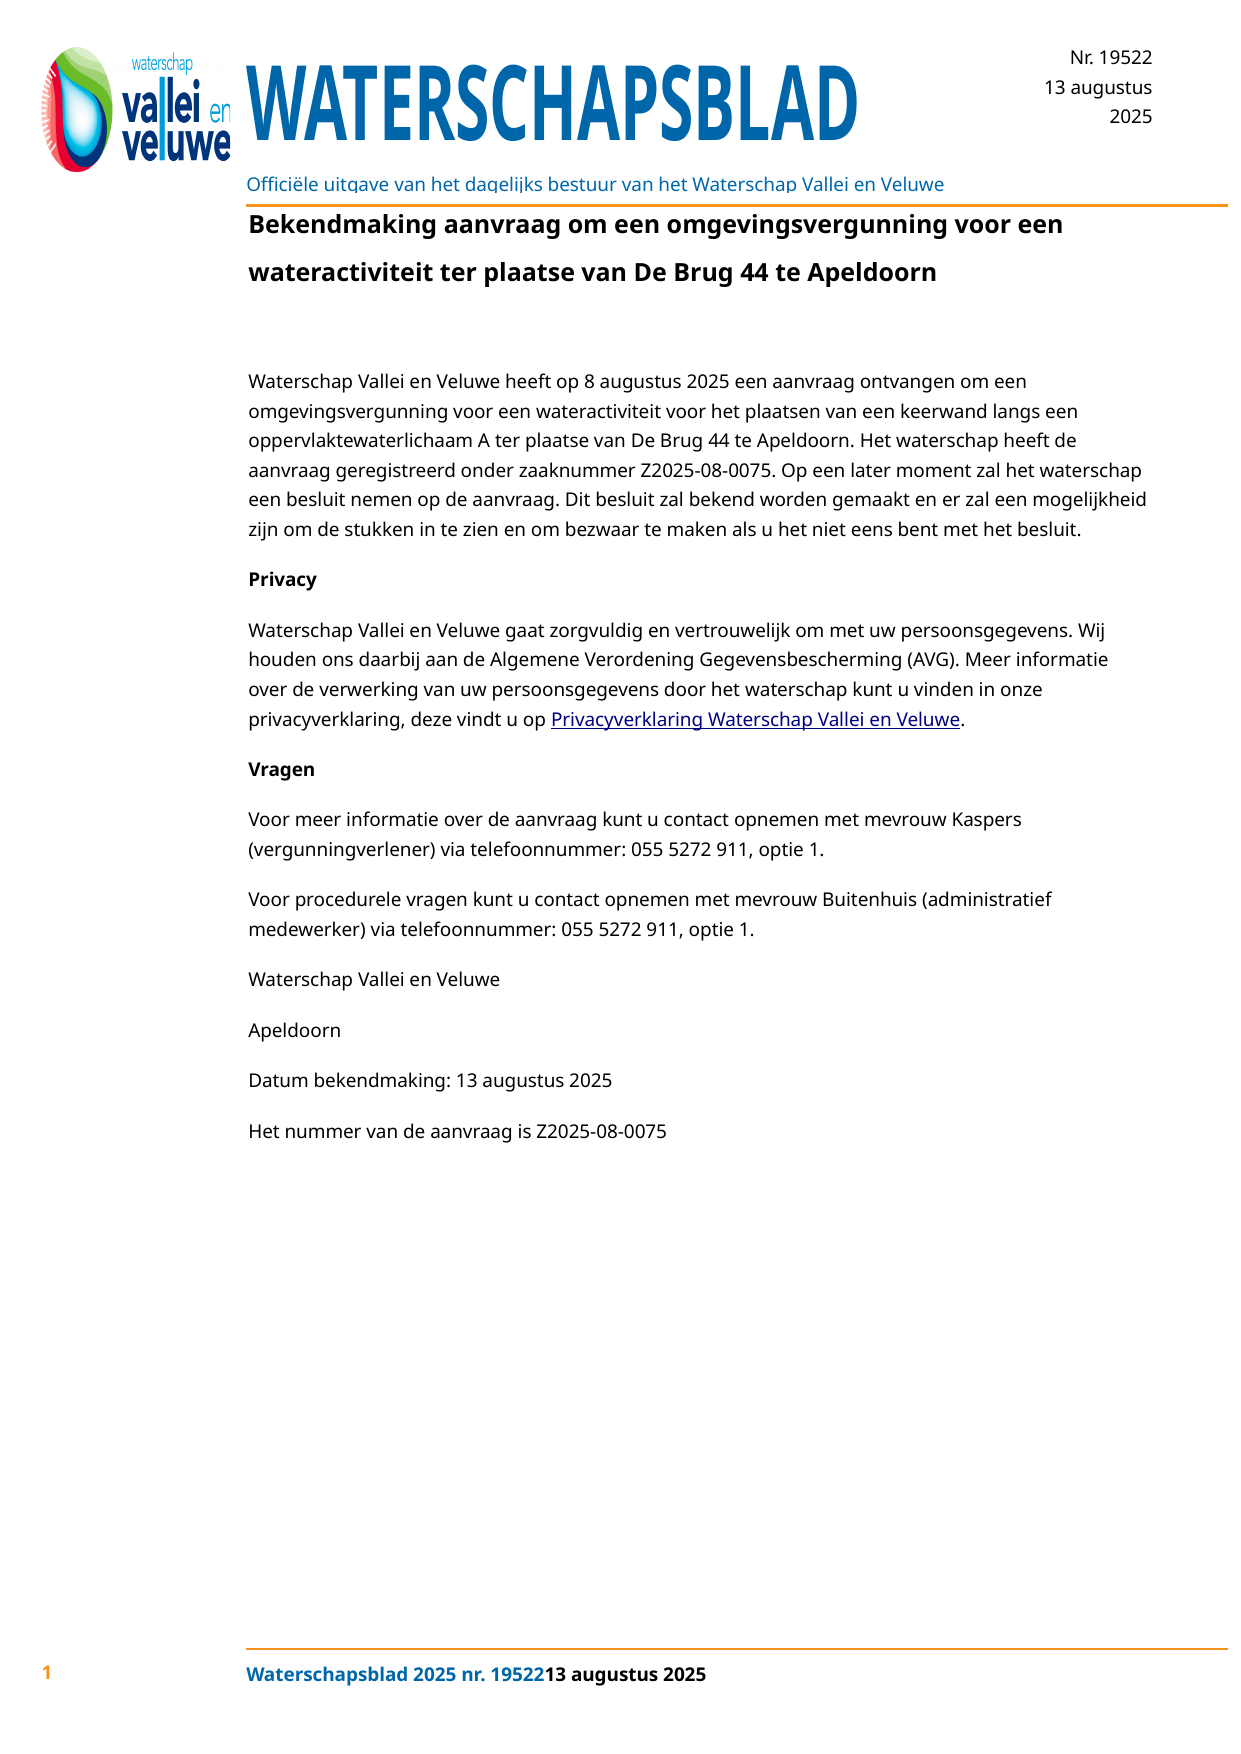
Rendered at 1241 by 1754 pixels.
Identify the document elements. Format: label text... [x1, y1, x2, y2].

text Vragen [248, 756, 1152, 782]
text Apeldoorn [248, 1017, 1152, 1043]
picture [41, 47, 231, 172]
text Voor procedurele vragen kunt u contact opnemen met mevrouw Buitenhuis (administratief medewerker) via telefoonnummer: 055 5272 911, optie 1. [248, 887, 1152, 942]
text Voor meer informatie over de aanvraag kunt u contact opnemen met mevrouw Kaspers (vergunningverlener) via telefoonnummer: 055 5272 911, optie 1. [248, 807, 1152, 862]
text Datum bekendmaking: 13 augustus 2025 [248, 1067, 1152, 1093]
text Waterschap Vallei en Veluwe [248, 967, 1152, 992]
text Waterschap Vallei en Veluwe heeft op 8 augustus 2025 een aanvraag ontvangen om een omgevingsvergunning voor een wateractiviteit voor het plaatsen van een keerwand langs een oppervlaktewaterlichaam A ter plaatse van De Brug 44 te Apeldoorn. Het waterschap heeft de aanvraag geregistreerd onder zaaknummer Z2025-08-0075. Op een later moment zal het waterschap een besluit nemen op de aanvraag. Dit besluit zal bekend worden gemaakt en er zal een mogelijkheid zijn om de stukken in te zien en om bezwaar te maken als u het niet eens bent met het besluit. [248, 368, 1152, 542]
text Privacy [248, 567, 1152, 592]
text Bekendmaking aanvraag om een omgevingsvergunning voor een wateractiviteit ter plaatse van De Brug 44 te Apeldoorn [248, 207, 1152, 288]
text Waterschap Vallei en Veluwe gaat zorgvuldig en vertrouwelijk om met uw persoonsgegevens. Wij houden ons daarbij aan de Algemene Verordening Gegevensbescherming (AVG). Meer informatie over de verwerking van uw persoonsgegevens door het waterschap kunt u vinden in onze privacyverklaring, deze vindt u op Privacyverklaring Waterschap Vallei en Veluwe. [248, 617, 1152, 732]
text Het nummer van de aanvraag is Z2025-08-0075 [248, 1118, 1152, 1144]
